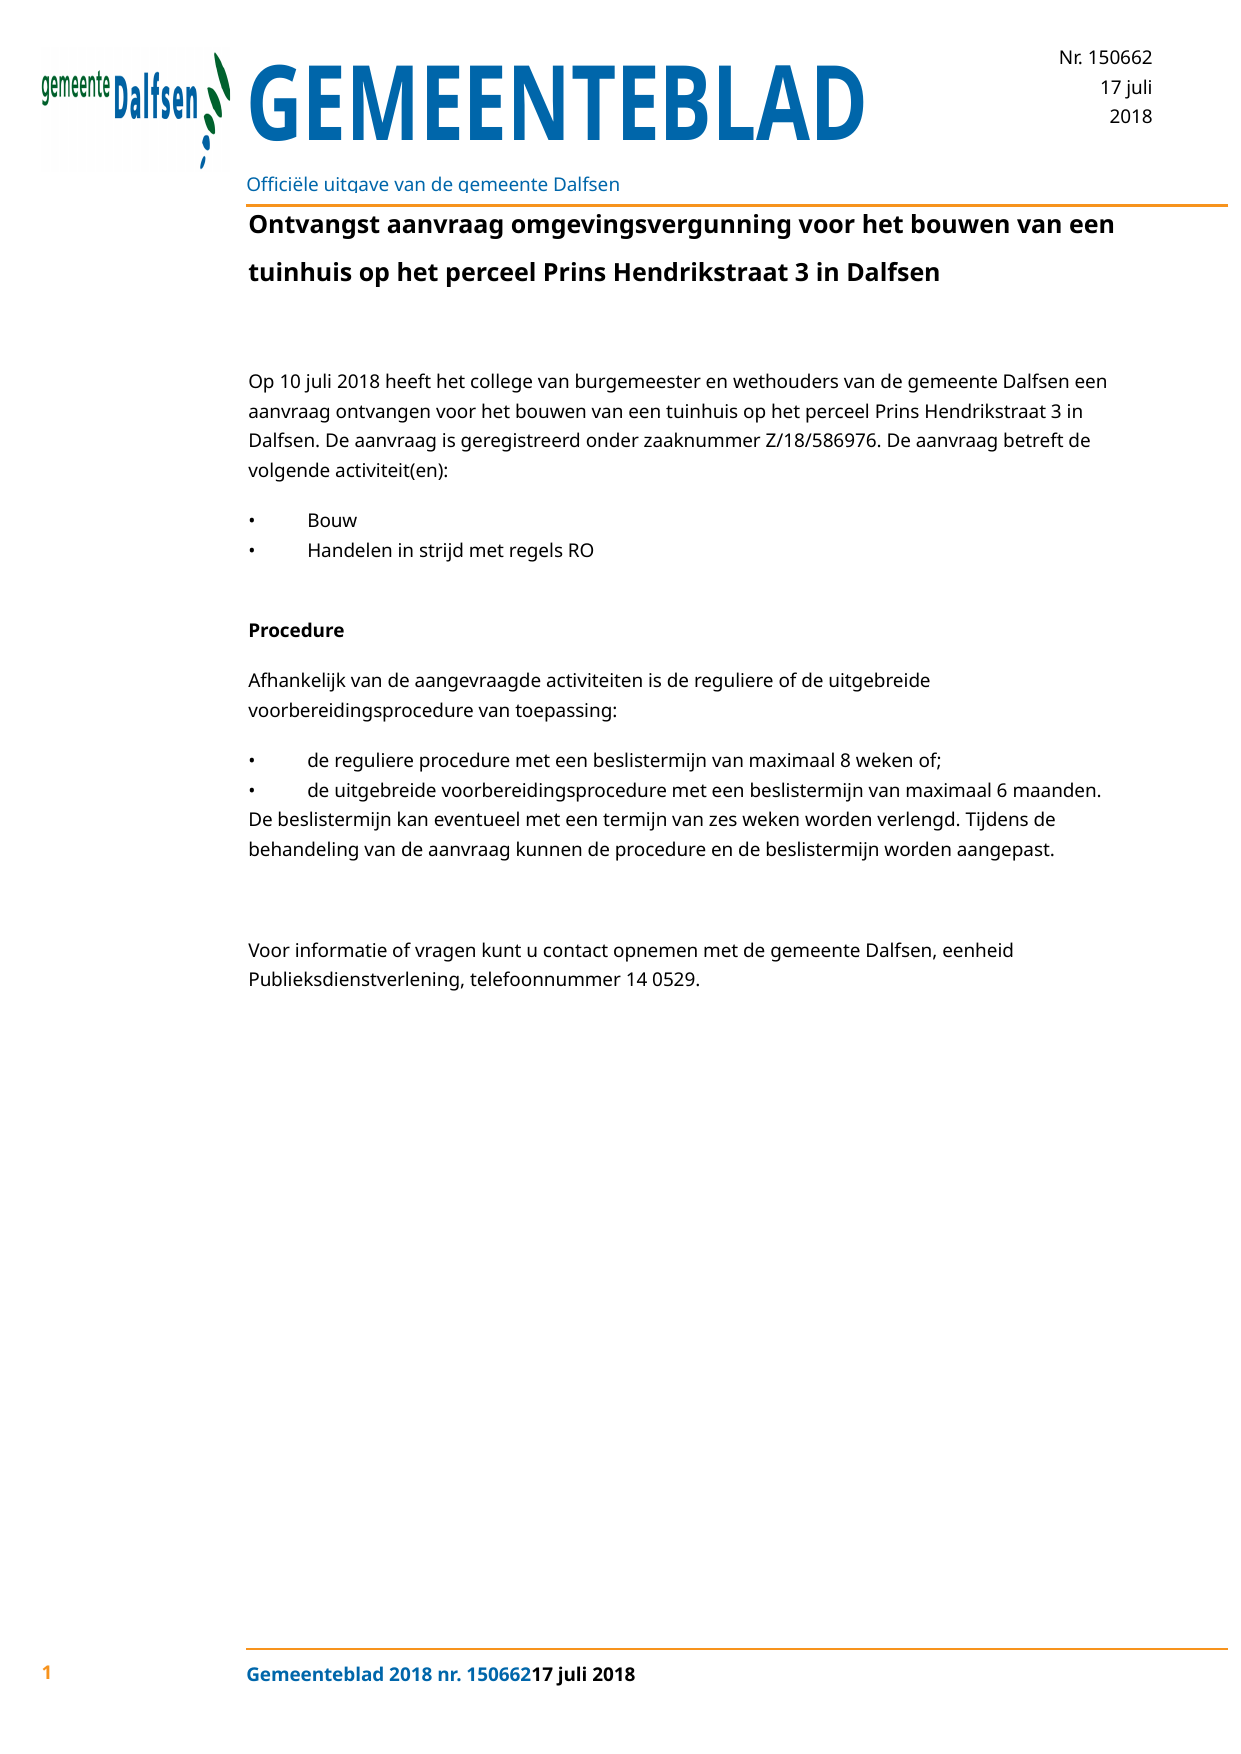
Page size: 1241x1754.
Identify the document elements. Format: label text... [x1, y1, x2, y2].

picture [41, 47, 231, 172]
list Handelen in strijd met regels RO [248, 537, 1152, 563]
text Afhankelijk van de aangevraagde activiteiten is de reguliere of de uitgebreide voorbereidingsprocedure van toepassing: [248, 667, 1152, 723]
list Bouw [248, 507, 1152, 533]
text Procedure [248, 617, 1152, 643]
text Op 10 juli 2018 heeft het college van burgemeester en wethouders van de gemeente Dalfsen een aanvraag ontvangen voor het bouwen van een tuinhuis op het perceel Prins Hendrikstraat 3 in Dalfsen. De aanvraag is geregistreerd onder zaaknummer Z/18/586976. De aanvraag betreft de volgende activiteit(en): [248, 368, 1152, 483]
text Ontvangst aanvraag omgevingsvergunning voor het bouwen van een tuinhuis op het perceel Prins Hendrikstraat 3 in Dalfsen [248, 207, 1152, 288]
list de uitgebreide voorbereidingsprocedure met een beslistermijn van maximaal 6 maanden. [248, 777, 1152, 803]
list de reguliere procedure met een beslistermijn van maximaal 8 weken of; [248, 747, 1152, 773]
text Voor informatie of vragen kunt u contact opnemen met de gemeente Dalfsen, eenheid Publieksdienstverlening, telefoonnummer 14 0529. [248, 937, 1152, 992]
text De beslistermijn kan eventueel met een termijn van zes weken worden verlengd. Tijdens de behandeling van de aanvraag kunnen de procedure en de beslistermijn worden aangepast. [248, 807, 1152, 862]
